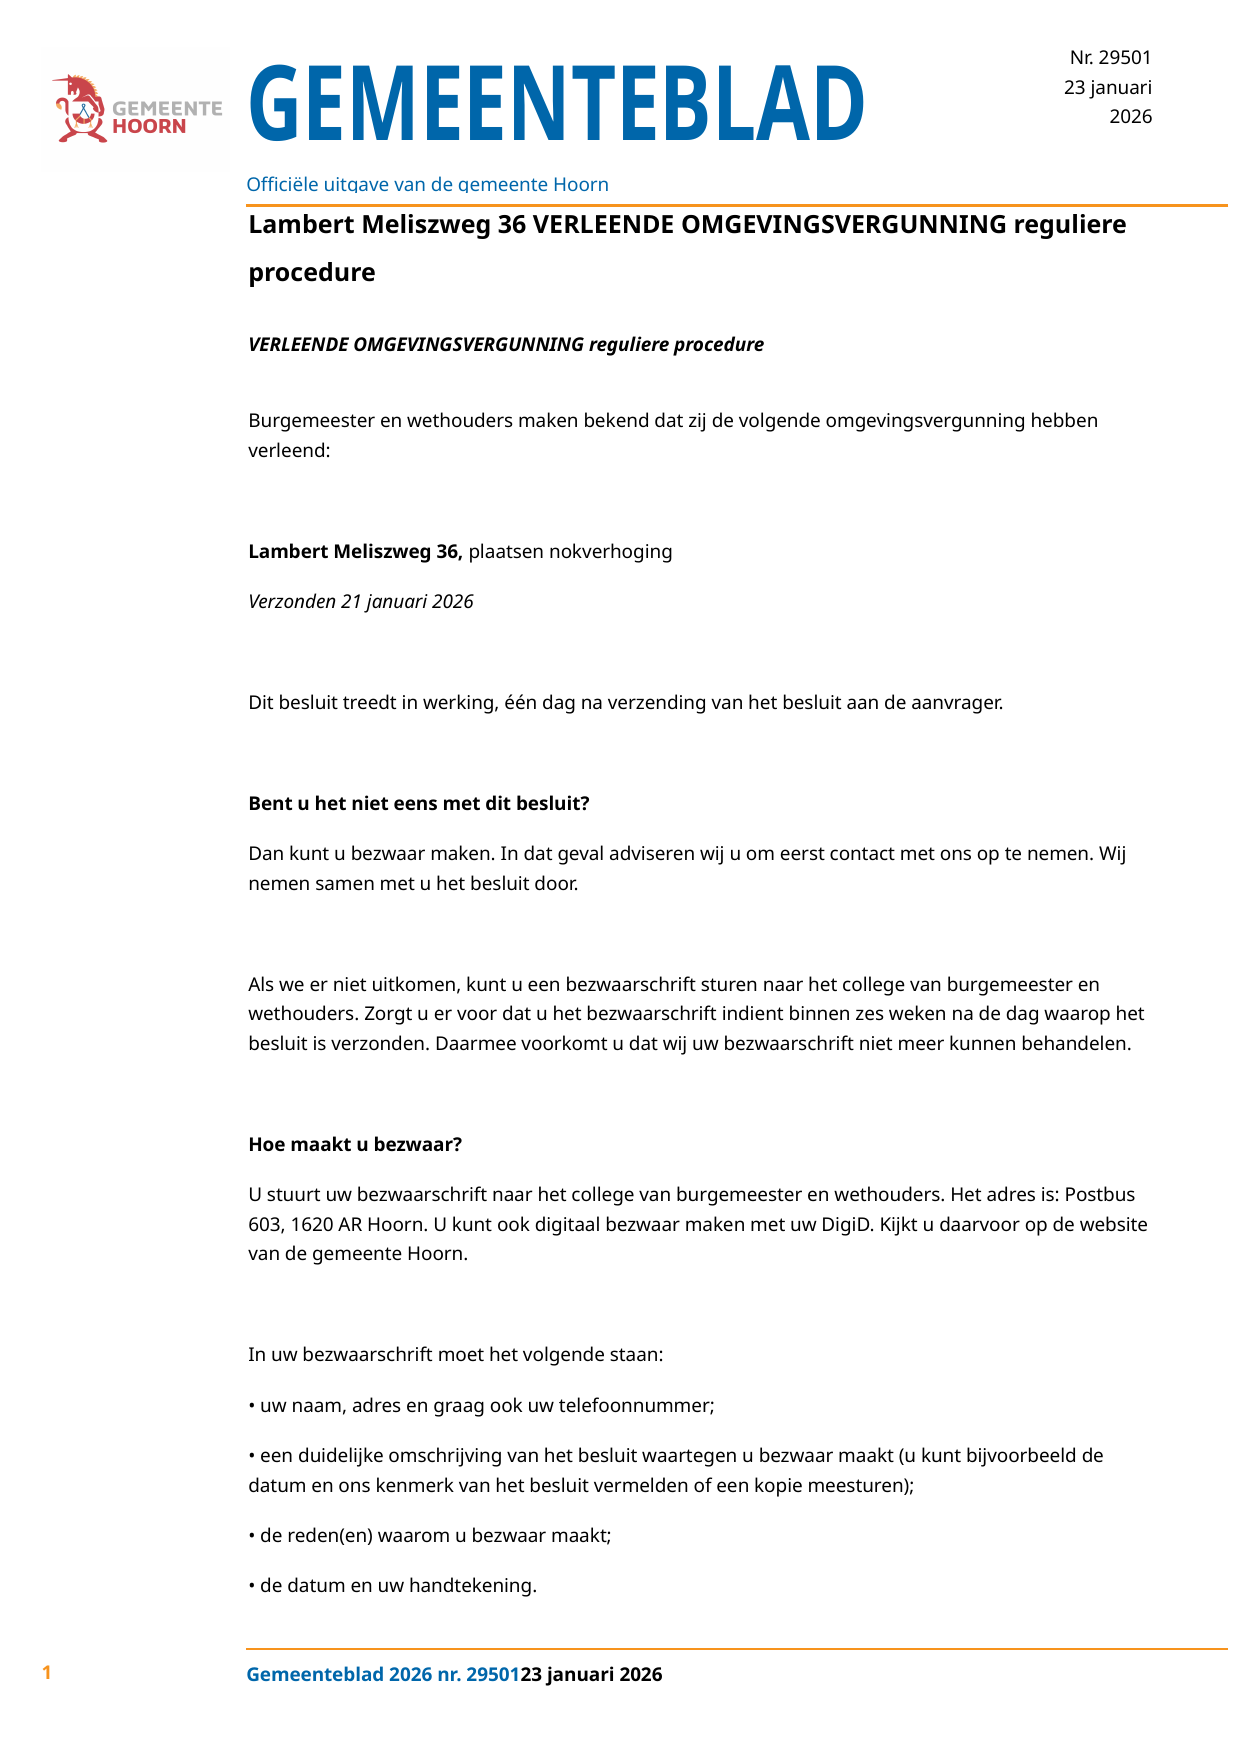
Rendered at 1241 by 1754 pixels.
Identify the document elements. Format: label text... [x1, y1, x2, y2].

picture [41, 47, 231, 172]
text U stuurt uw bezwaarschrift naar het college van burgemeester en wethouders. Het adres is: Postbus 603, 1620 AR Hoorn. U kunt ook digitaal bezwaar maken met uw DigiD. Kijkt u daarvoor op de website van de gemeente Hoorn. [248, 1181, 1152, 1266]
text In uw bezwaarschrift moet het volgende staan: [248, 1341, 1152, 1367]
text Lambert Meliszweg 36, plaatsen nokverhoging [248, 538, 1152, 564]
text • een duidelijke omschrijving van het besluit waartegen u bezwaar maakt (u kunt bijvoorbeeld de datum en ons kenmerk van het besluit vermelden of een kopie meesturen); [248, 1442, 1152, 1497]
text • uw naam, adres en graag ook uw telefoonnummer; [248, 1392, 1152, 1417]
text Lambert Meliszweg 36 VERLEENDE OMGEVINGSVERGUNNING reguliere procedure [248, 207, 1152, 288]
text Burgemeester en wethouders maken bekend dat zij de volgende omgevingsvergunning hebben verleend: [248, 408, 1152, 463]
text Hoe maakt u bezwaar? [248, 1131, 1152, 1157]
text Dit besluit treedt in werking, één dag na verzending van het besluit aan de aanvrager. [248, 689, 1152, 715]
text Verzonden 21 januari 2026 [248, 588, 1152, 614]
text • de datum en uw handtekening. [248, 1573, 1152, 1598]
text Bent u het niet eens met dit besluit? [248, 790, 1152, 816]
text VERLEENDE OMGEVINGSVERGUNNING reguliere procedure [248, 331, 1152, 357]
text Dan kunt u bezwaar maken. In dat geval adviseren wij u om eerst contact met ons op te nemen. Wij nemen samen met u het besluit door. [248, 841, 1152, 896]
text • de reden(en) waarom u bezwaar maakt; [248, 1522, 1152, 1548]
text Als we er niet uitkomen, kunt u een bezwaarschrift sturen naar het college van burgemeester en wethouders. Zorgt u er voor dat u het bezwaarschrift indient binnen zes weken na de dag waarop het besluit is verzonden. Daarmee voorkomt u dat wij uw bezwaarschrift niet meer kunnen behandelen. [248, 971, 1152, 1056]
